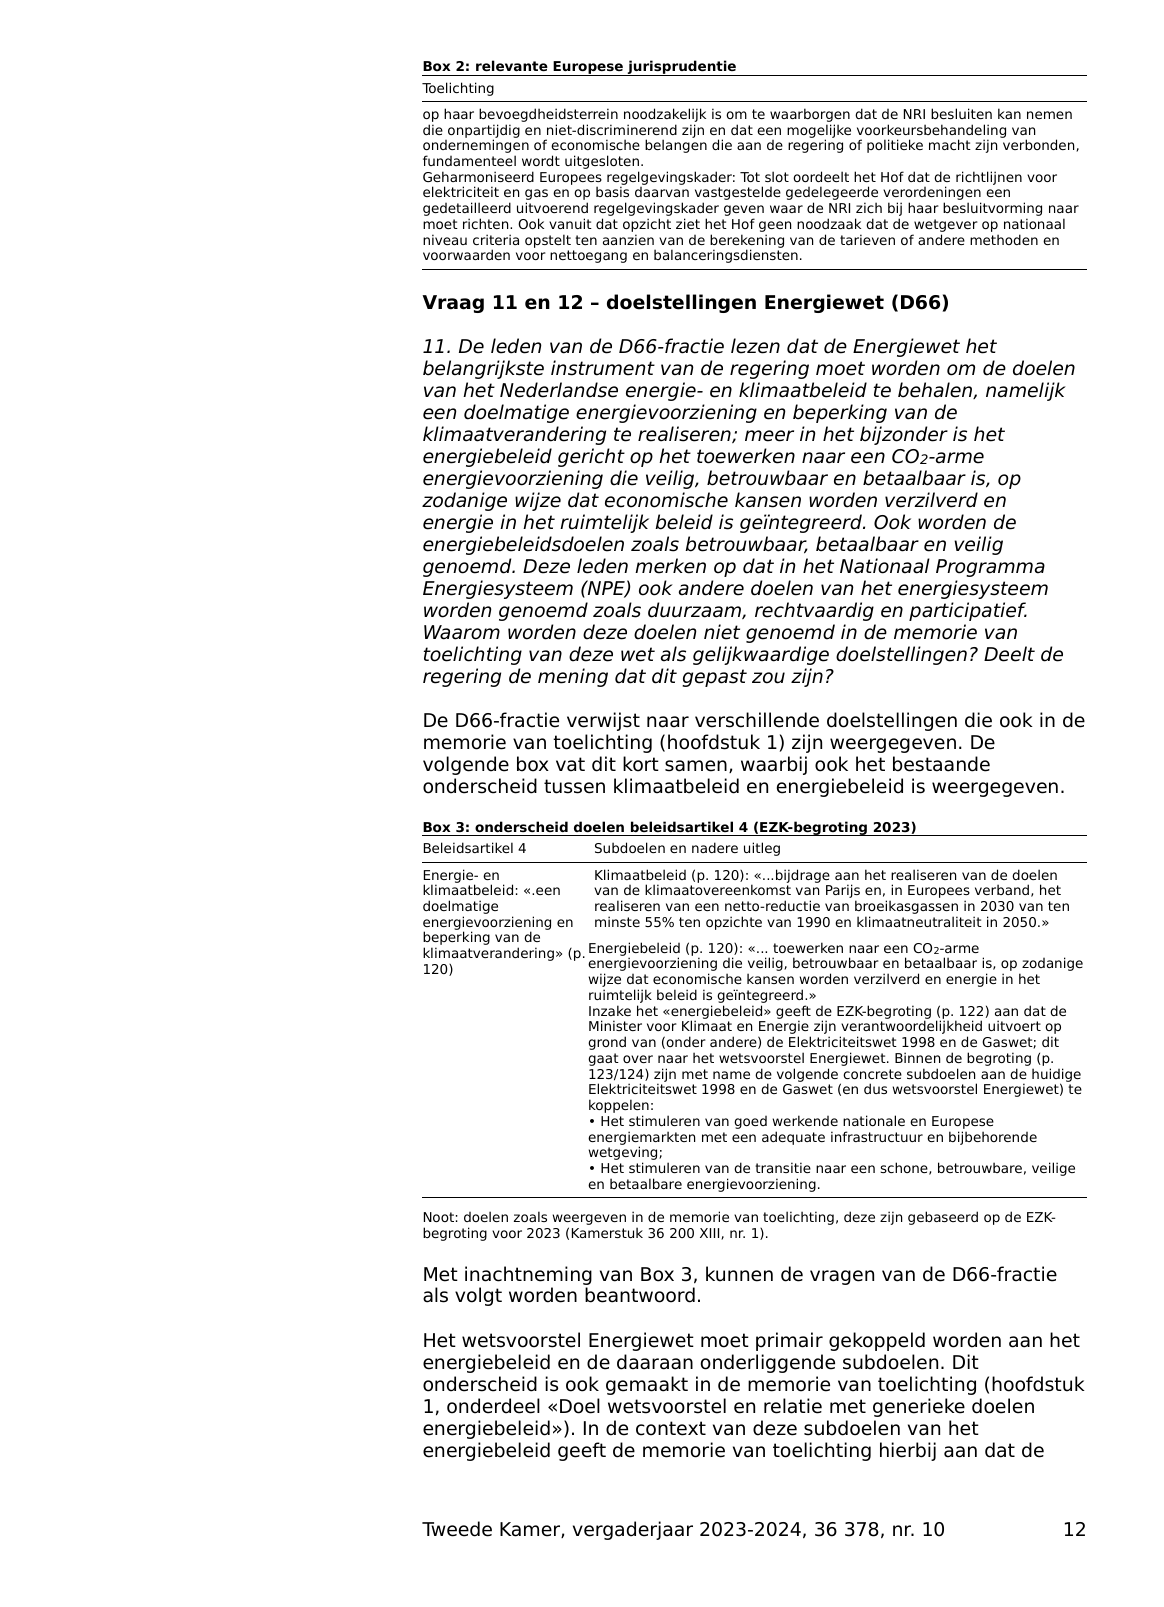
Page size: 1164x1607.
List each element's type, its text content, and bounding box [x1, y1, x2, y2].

text De D66-fractie verwijst naar verschillende doelstellingen die ook in de memorie van toelichting (hoofdstuk 1) zijn weergegeven. De volgende box vat dit kort samen, waarbij ook het bestaande onderscheid tussen klimaatbeleid en energiebeleid is weergegeven. [422, 710, 1087, 798]
table_header Box 2: relevante Europese jurisprudentie [422, 59, 1087, 75]
table_cell Beleidsartikel 4 [422, 836, 588, 862]
table_cell Klimaatbeleid (p. 120): «...bijdrage aan het realiseren van de doelen van de klimaatovereenkomst van Parijs en, in Europees verband, het realiseren van een netto-reductie van broeikasgassen in 2030 van ten minste 55% ten opzichte van 1990 en klimaatneutraliteit in 2050.» [588, 863, 1087, 935]
subtitle Vraag 11 en 12 – doelstellingen Energiewet (D66) [422, 292, 1087, 314]
text Het wetsvoorstel Energiewet moet primair gekoppeld worden aan het energiebeleid en de daaraan onderliggende subdoelen. Dit onderscheid is ook gemaakt in de memorie van toelichting (hoofdstuk 1, onderdeel «Doel wetsvoorstel en relatie met generieke doelen energiebeleid»). In de context van deze subdoelen van het energiebeleid geeft de memorie van toelichting hierbij aan dat de [422, 1329, 1087, 1461]
table_cell op haar bevoegdheidsterrein noodzakelijk is om te waarborgen dat de NRI besluiten kan nemen die onpartijdig en niet-discriminerend zijn en dat een mogelijke voorkeursbehandeling van ondernemingen of economische belangen die aan de regering of politieke macht zijn verbonden, fundamenteel wordt uitgesloten. Geharmoniseerd Europees regelgevingskader: Tot slot oordeelt het Hof dat de richtlijnen voor elektriciteit en gas en op basis daarvan vastgestelde gedelegeerde verordeningen een gedetailleerd uitvoerend regelgevingskader geven waar de NRI zich bij haar besluitvorming naar moet richten. Ook vanuit dat opzicht ziet het Hof geen noodzaak dat de wetgever op nationaal niveau criteria opstelt ten aanzien van de berekening van de tarieven of andere methoden en voorwaarden voor nettoegang en balanceringsdiensten. [422, 102, 1087, 269]
text Met inachtneming van Box 3, kunnen de vragen van de D66-fractie als volgt worden beantwoord. [422, 1263, 1087, 1307]
table_cell Noot: doelen zoals weergeven in de memorie van toelichting, deze zijn gebaseerd op de EZK-begroting voor 2023 (Kamerstuk 36 200 XIII, nr. 1). [422, 1198, 1087, 1241]
table_cell Energiebeleid (p. 120): «... toewerken naar een CO2-arme energievoorziening die veilig, betrouwbaar en betaalbaar is, op zodanige wijze dat economische kansen worden verzilverd en energie in het ruimtelijk beleid is geïntegreerd.» Inzake het «energiebeleid» geeft de EZK-begroting (p. 122) aan dat de Minister voor Klimaat en Energie zijn verantwoordelijkheid uitvoert op grond van (onder andere) de Elektriciteitswet 1998 en de Gaswet; dit gaat over naar het wetsvoorstel Energiewet. Binnen de begroting (p. 123/124) zijn met name de volgende concrete subdoelen aan de huidige Elektriciteitswet 1998 en de Gaswet (en dus wetsvoorstel Energiewet) te koppelen: • Het stimuleren van goed werkende nationale en Europese energiemarkten met een adequate infrastructuur en bijbehorende wetgeving; • Het stimuleren van de transitie naar een schone, betrouwbare, veilige en betaalbare energievoorziening. [588, 935, 1087, 1197]
subtitle 11. De leden van de D66-fractie lezen dat de Energiewet het belangrijkste instrument van de regering moet worden om de doelen van het Nederlandse energie- en klimaatbeleid te behalen, namelijk een doelmatige energievoorziening en beperking van de klimaatverandering te realiseren; meer in het bijzonder is het energiebeleid gericht op het toewerken naar een CO2-arme energievoorziening die veilig, betrouwbaar en betaalbaar is, op zodanige wijze dat economische kansen worden verzilverd en energie in het ruimtelijk beleid is geïntegreerd. Ook worden de energiebeleidsdoelen zoals betrouwbaar, betaalbaar en veilig genoemd. Deze leden merken op dat in het Nationaal Programma Energiesysteem (NPE) ook andere doelen van het energiesysteem worden genoemd zoals duurzaam, rechtvaardig en participatief. Waarom worden deze doelen niet genoemd in de memorie van toelichting van deze wet als gelijkwaardige doelstellingen? Deelt de regering de mening dat dit gepast zou zijn? [422, 336, 1087, 688]
table_cell Energie- en klimaatbeleid: «.een doelmatige energievoorziening en beperking van de klimaatverandering» (p. 120) [422, 863, 588, 1197]
table_cell Toelichting [422, 76, 1087, 101]
table_cell Subdoelen en nadere uitleg [588, 836, 1087, 862]
table_header Box 3: onderscheid doelen beleidsartikel 4 (EZK-begroting 2023) [422, 820, 1087, 835]
